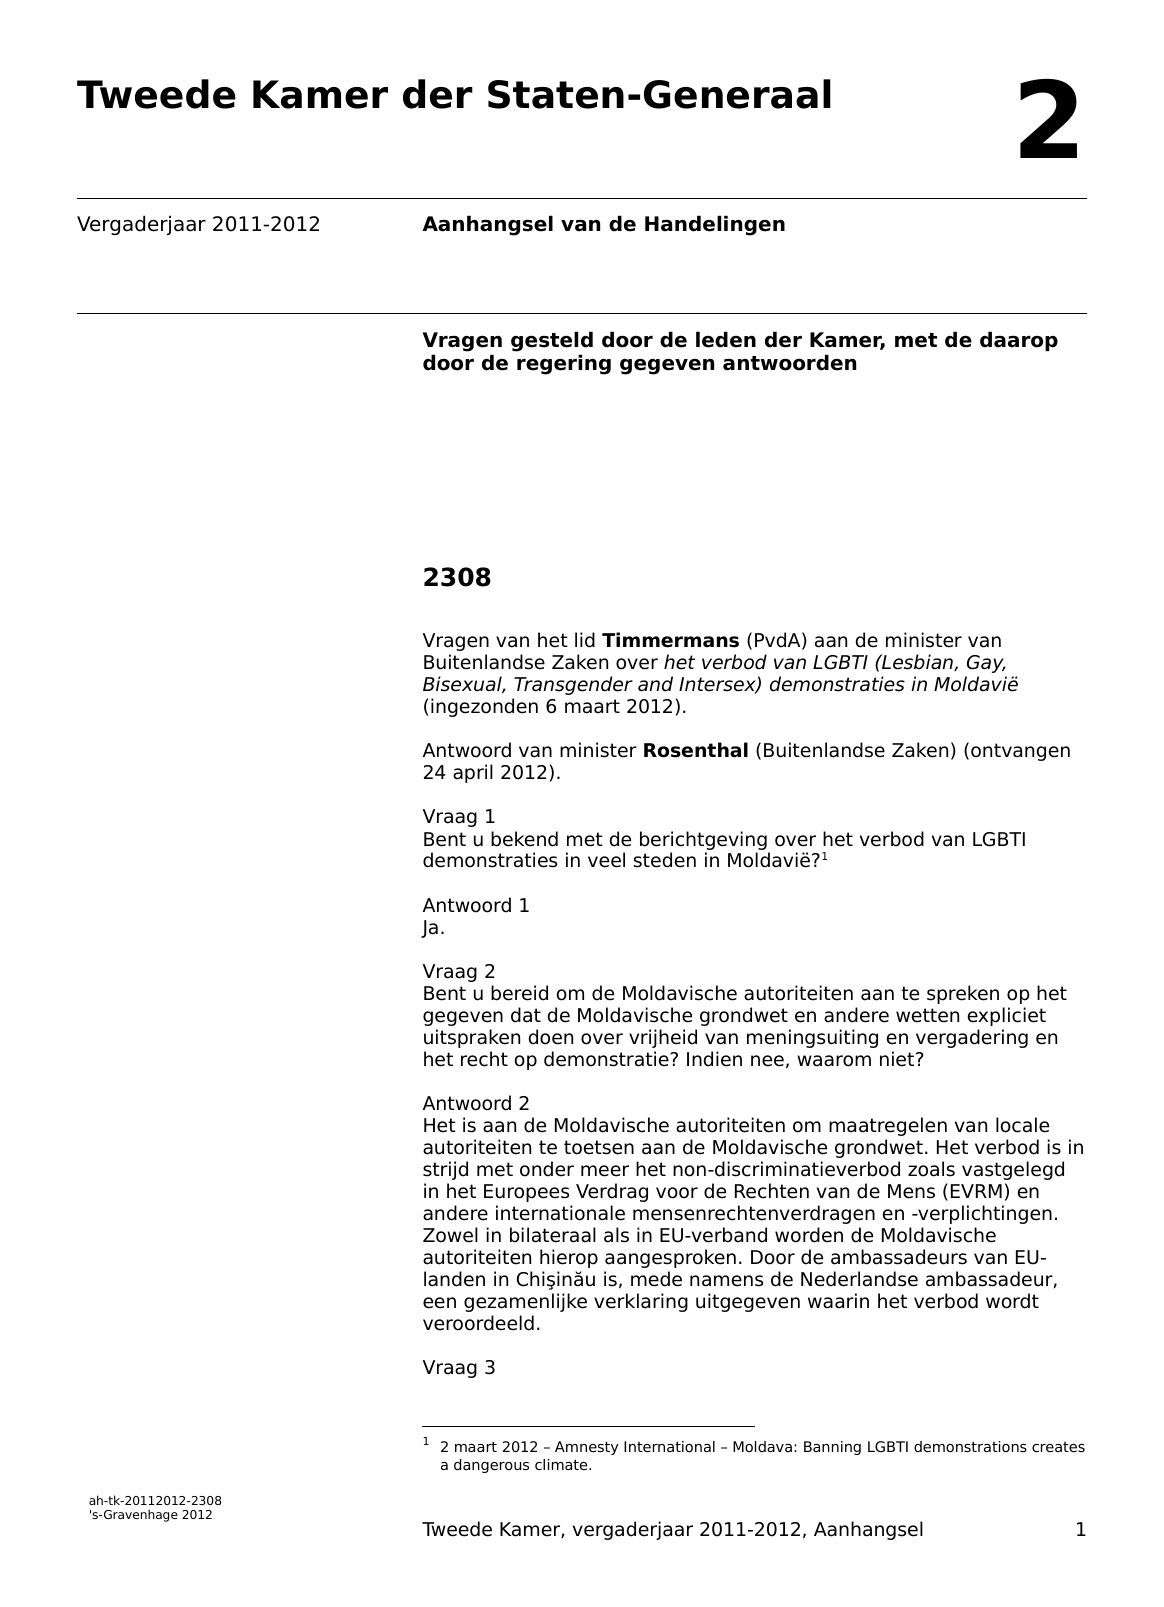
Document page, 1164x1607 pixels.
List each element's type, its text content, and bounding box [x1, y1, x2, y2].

text Vraag 3 [422, 1357, 1087, 1379]
table_header Tweede Kamer der Staten-Generaal [77, 59, 886, 198]
table_cell [77, 314, 422, 375]
text Bent u bereid om de Moldavische autoriteiten aan te spreken op het gegeven dat de Moldavische grondwet en andere wetten expliciet uitspraken doen over vrijheid van meningsuiting en vergadering en het recht op demonstratie? Indien nee, waarom niet? [422, 983, 1087, 1071]
text Vraag 2 [422, 961, 1087, 983]
text Antwoord 2 [422, 1093, 1087, 1115]
table_cell Vergaderjaar 2011-2012 [77, 199, 422, 313]
text Vragen van het lid Timmermans (PvdA) aan de minister van Buitenlandse Zaken over het verbod van LGBTI (Lesbian, Gay, Bisexual, Transgender and Intersex) demonstraties in Moldavië (ingezonden 6 maart 2012). [422, 630, 1087, 718]
text 's-Gravenhage 2012 [88, 1508, 323, 1522]
text 2 maart 2012 – Amnesty International – Moldava: Banning LGBTI demonstrations creates a dangerous climate. [422, 1435, 1087, 1474]
text ah-tk-20112012-2308 [88, 1494, 323, 1508]
text Vraag 1 [422, 806, 1087, 828]
text Bent u bekend met de berichtgeving over het verbod van LGBTI demonstraties in veel steden in Moldavië? [422, 828, 1087, 872]
text Antwoord van minister Rosenthal (Buitenlandse Zaken) (ontvangen 24 april 2012). [422, 740, 1087, 784]
table_cell Vragen gesteld door de leden der Kamer, met de daarop door de regering gegeven antwoorden [422, 314, 1087, 375]
text Ja. [422, 917, 1087, 938]
table_header 2 [886, 59, 1087, 198]
text Antwoord 1 [422, 894, 1087, 917]
text 2308 [422, 563, 1087, 592]
text Het is aan de Moldavische autoriteiten om maatregelen van locale autoriteiten te toetsen aan de Moldavische grondwet. Het verbod is in strijd met onder meer het non-discriminatieverbod zoals vastgelegd in het Europees Verdrag voor de Rechten van de Mens (EVRM) en andere internationale mensenrechtenverdragen en -verplichtingen. Zowel in bilateraal als in EU-verband worden de Moldavische autoriteiten hierop aangesproken. Door de ambassadeurs van EU-landen in Chişinău is, mede namens de Nederlandse ambassadeur, een gezamenlijke verklaring uitgegeven waarin het verbod wordt veroordeeld. [422, 1115, 1087, 1334]
table_cell Aanhangsel van de Handelingen [422, 199, 1087, 313]
